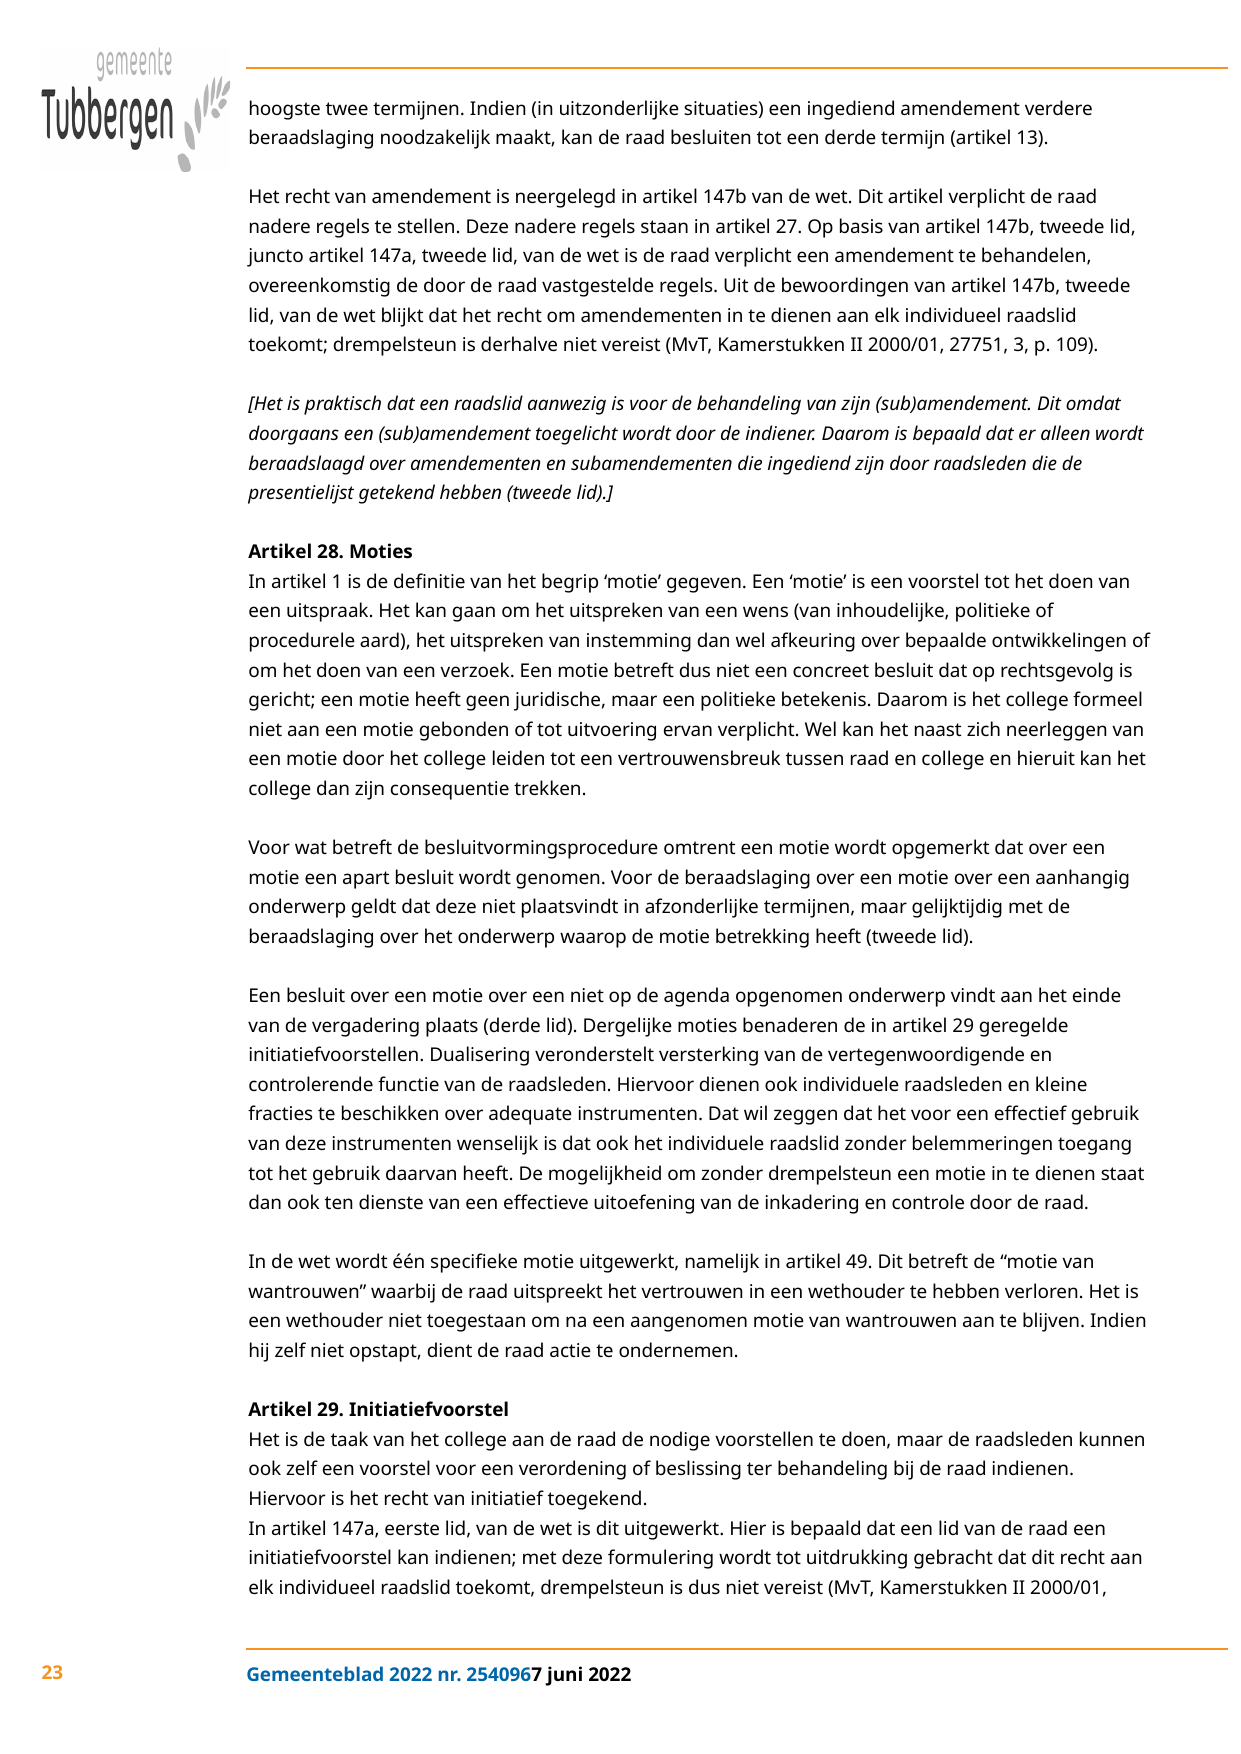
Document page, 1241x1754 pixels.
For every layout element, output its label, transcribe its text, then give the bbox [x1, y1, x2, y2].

text Voor wat betreft de besluitvormingsprocedure omtrent een motie wordt opgemerkt dat over een motie een apart besluit wordt genomen. Voor de beraadslaging over een motie over een aanhangig onderwerp geldt dat deze niet plaatsvindt in afzonderlijke termijnen, maar gelijktijdig met de beraadslaging over het onderwerp waarop de motie betrekking heeft (tweede lid). [248, 834, 1152, 949]
picture [41, 47, 231, 172]
text Het is de taak van het college aan de raad de nodige voorstellen te doen, maar de raadsleden kunnen ook zelf een voorstel voor een verordening of beslissing ter behandeling bij de raad indienen. Hiervoor is het recht van initiatief toegekend. [248, 1426, 1152, 1511]
text In artikel 147a, eerste lid, van de wet is dit uitgewerkt. Hier is bepaald dat een lid van de raad een initiatiefvoorstel kan indienen; met deze formulering wordt tot uitdrukking gebracht dat dit recht aan elk individueel raadslid toekomt, drempelsteun is dus niet vereist (MvT, Kamerstukken II 2000/01, [248, 1515, 1152, 1600]
text Het recht van amendement is neergelegd in artikel 147b van de wet. Dit artikel verplicht de raad nadere regels te stellen. Deze nadere regels staan in artikel 27. Op basis van artikel 147b, tweede lid, juncto artikel 147a, tweede lid, van de wet is de raad verplicht een amendement te behandelen, overeenkomstig de door de raad vastgestelde regels. Uit de bewoordingen van artikel 147b, tweede lid, van de wet blijkt dat het recht om amendementen in te dienen aan elk individueel raadslid toekomt; drempelsteun is derhalve niet vereist (MvT, Kamerstukken II 2000/01, 27751, 3, p. 109). [248, 183, 1152, 357]
text Artikel 29. Initiatiefvoorstel [248, 1396, 1152, 1422]
text In artikel 1 is de definitie van het begrip ‘motie’ gegeven. Een ‘motie’ is een voorstel tot het doen van een uitspraak. Het kan gaan om het uitspreken van een wens (van inhoudelijke, politieke of procedurele aard), het uitspreken van instemming dan wel afkeuring over bepaalde ontwikkelingen of om het doen van een verzoek. Een motie betreft dus niet een concreet besluit dat op rechtsgevolg is gericht; een motie heeft geen juridische, maar een politieke betekenis. Daarom is het college formeel niet aan een motie gebonden of tot uitvoering ervan verplicht. Wel kan het naast zich neerleggen van een motie door het college leiden tot een vertrouwensbreuk tussen raad en college en hieruit kan het college dan zijn consequentie trekken. [248, 568, 1152, 801]
text hoogste twee termijnen. Indien (in uitzonderlijke situaties) een ingediend amendement verdere beraadslaging noodzakelijk maakt, kan de raad besluiten tot een derde termijn (artikel 13). [248, 95, 1152, 150]
text Een besluit over een motie over een niet op de agenda opgenomen onderwerp vindt aan het einde van de vergadering plaats (derde lid). Dergelijke moties benaderen de in artikel 29 geregelde initiatiefvoorstellen. Dualisering veronderstelt versterking van de vertegenwoordigende en controlerende functie van de raadsleden. Hiervoor dienen ook individuele raadsleden en kleine fracties te beschikken over adequate instrumenten. Dat wil zeggen dat het voor een effectief gebruik van deze instrumenten wenselijk is dat ook het individuele raadslid zonder belemmeringen toegang tot het gebruik daarvan heeft. De mogelijkheid om zonder drempelsteun een motie in te dienen staat dan ook ten dienste van een effectieve uitoefening van de inkadering en controle door de raad. [248, 982, 1152, 1215]
text [Het is praktisch dat een raadslid aanwezig is voor de behandeling van zijn (sub)amendement. Dit omdat doorgaans een (sub)amendement toegelicht wordt door de indiener. Daarom is bepaald dat er alleen wordt beraadslaagd over amendementen en subamendementen die ingediend zijn door raadsleden die de presentielijst getekend hebben (tweede lid).] [248, 391, 1152, 505]
text Artikel 28. Moties [248, 538, 1152, 564]
text In de wet wordt één specifieke motie uitgewerkt, namelijk in artikel 49. Dit betreft de “motie van wantrouwen” waarbij de raad uitspreekt het vertrouwen in een wethouder te hebben verloren. Het is een wethouder niet toegestaan om na een aangenomen motie van wantrouwen aan te blijven. Indien hij zelf niet opstapt, dient de raad actie te ondernemen. [248, 1248, 1152, 1363]
